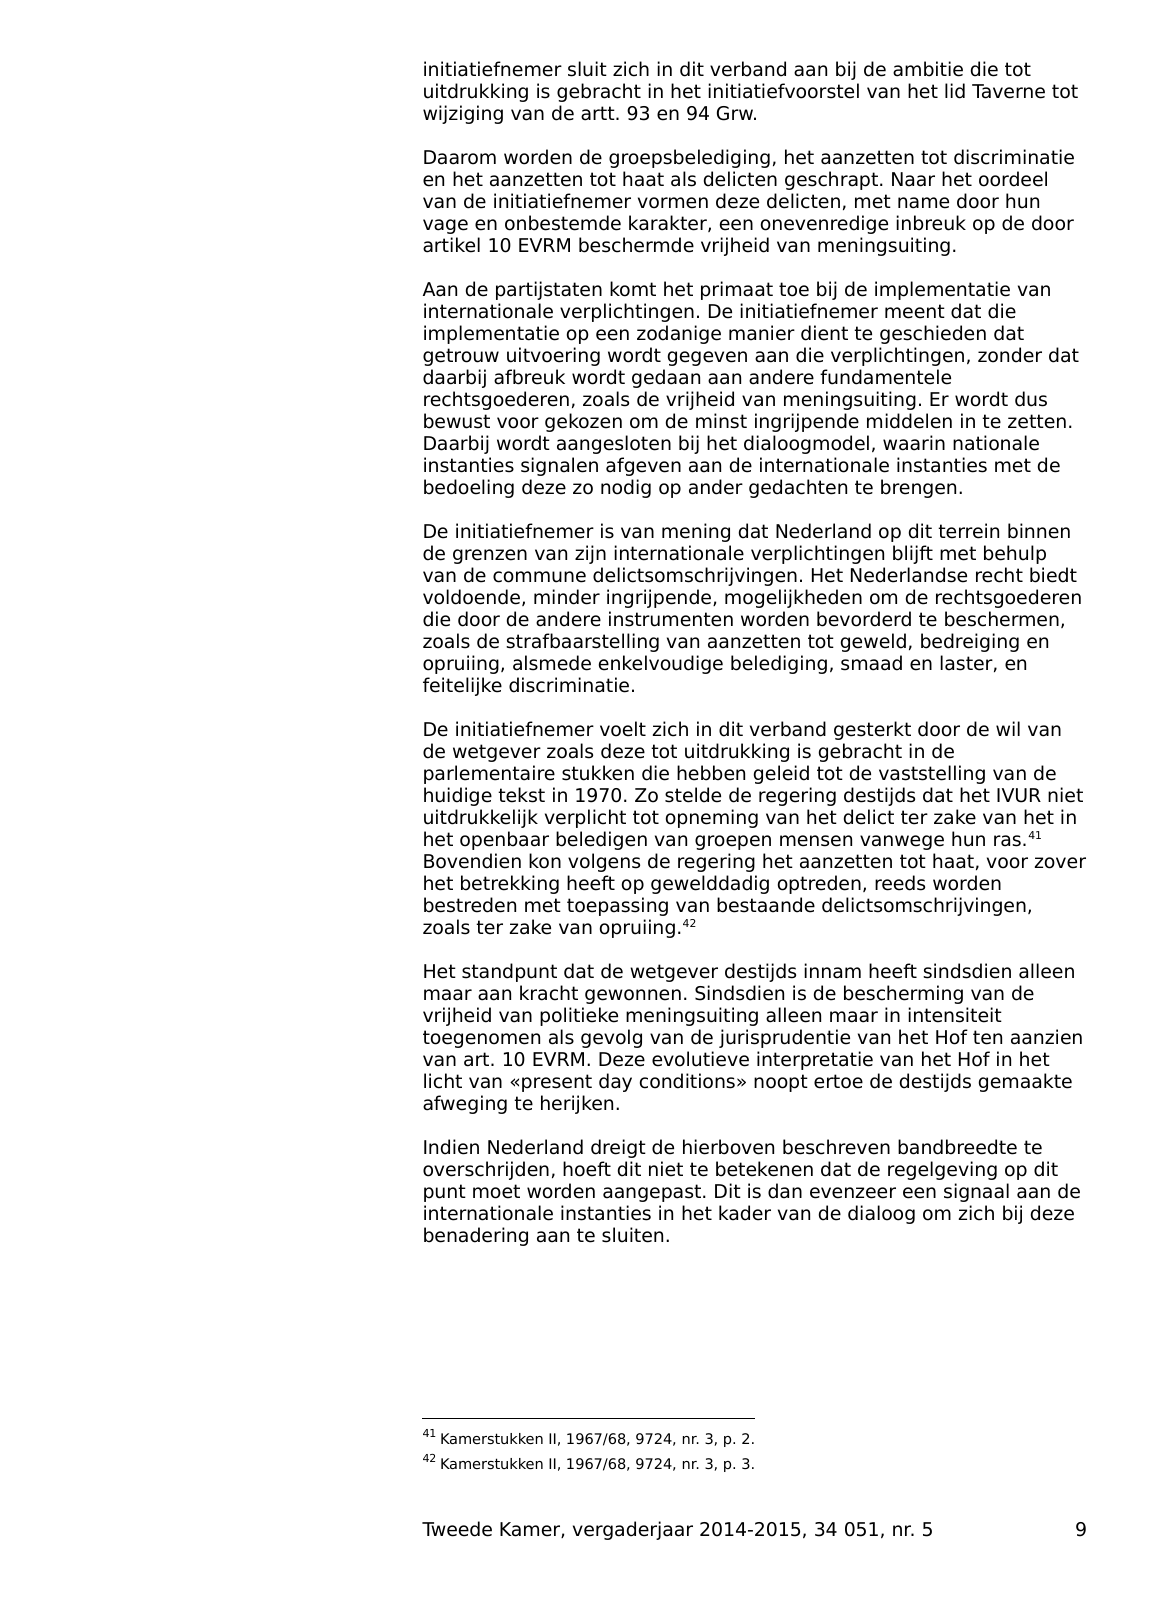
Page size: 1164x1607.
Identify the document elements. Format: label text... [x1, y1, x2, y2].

text Aan de partijstaten komt het primaat toe bij de implementatie van internationale verplichtingen. De initiatiefnemer meent dat die implementatie op een zodanige manier dient te geschieden dat getrouw uitvoering wordt gegeven aan die verplichtingen, zonder dat daarbij afbreuk wordt gedaan aan andere fundamentele rechtsgoederen, zoals de vrijheid van meningsuiting. Er wordt dus bewust voor gekozen om de minst ingrijpende middelen in te zetten. Daarbij wordt aangesloten bij het dialoogmodel, waarin nationale instanties signalen afgeven aan de internationale instanties met de bedoeling deze zo nodig op ander gedachten te brengen. [422, 279, 1087, 499]
text Kamerstukken II, 1967/68, 9724, nr. 3, p. 3. [422, 1452, 1087, 1474]
text De initiatiefnemer voelt zich in dit verband gesterkt door de wil van de wetgever zoals deze tot uitdrukking is gebracht in de parlementaire stukken die hebben geleid tot de vaststelling van de huidige tekst in 1970. Zo stelde de regering destijds dat het IVUR niet uitdrukkelijk verplicht tot opneming van het delict ter zake van het in het openbaar beledigen van groepen mensen vanwege hun ras. Bovendien kon volgens de regering het aanzetten tot haat, voor zover het betrekking heeft op gewelddadig optreden, reeds worden bestreden met toepassing van bestaande delictsomschrijvingen, zoals ter zake van opruiing. [422, 719, 1087, 939]
text Indien Nederland dreigt de hierboven beschreven bandbreedte te overschrijden, hoeft dit niet te betekenen dat de regelgeving op dit punt moet worden aangepast. Dit is dan evenzeer een signaal aan de internationale instanties in het kader van de dialoog om zich bij deze benadering aan te sluiten. [422, 1137, 1087, 1247]
text initiatiefnemer sluit zich in dit verband aan bij de ambitie die tot uitdrukking is gebracht in het initiatiefvoorstel van het lid Taverne tot wijziging van de artt. 93 en 94 Grw. [422, 59, 1087, 125]
text Kamerstukken II, 1967/68, 9724, nr. 3, p. 2. [422, 1427, 1087, 1449]
text Daarom worden de groepsbelediging, het aanzetten tot discriminatie en het aanzetten tot haat als delicten geschrapt. Naar het oordeel van de initiatiefnemer vormen deze delicten, met name door hun vage en onbestemde karakter, een onevenredige inbreuk op de door artikel 10 EVRM beschermde vrijheid van meningsuiting. [422, 147, 1087, 257]
text Het standpunt dat de wetgever destijds innam heeft sindsdien alleen maar aan kracht gewonnen. Sindsdien is de bescherming van de vrijheid van politieke meningsuiting alleen maar in intensiteit toegenomen als gevolg van de jurisprudentie van het Hof ten aanzien van art. 10 EVRM. Deze evolutieve interpretatie van het Hof in het licht van «present day conditions» noopt ertoe de destijds gemaakte afweging te herijken. [422, 961, 1087, 1115]
text De initiatiefnemer is van mening dat Nederland op dit terrein binnen de grenzen van zijn internationale verplichtingen blijft met behulp van de commune delictsomschrijvingen. Het Nederlandse recht biedt voldoende, minder ingrijpende, mogelijkheden om de rechtsgoederen die door de andere instrumenten worden bevorderd te beschermen, zoals de strafbaarstelling van aanzetten tot geweld, bedreiging en opruiing, alsmede enkelvoudige belediging, smaad en laster, en feitelijke discriminatie. [422, 521, 1087, 697]
